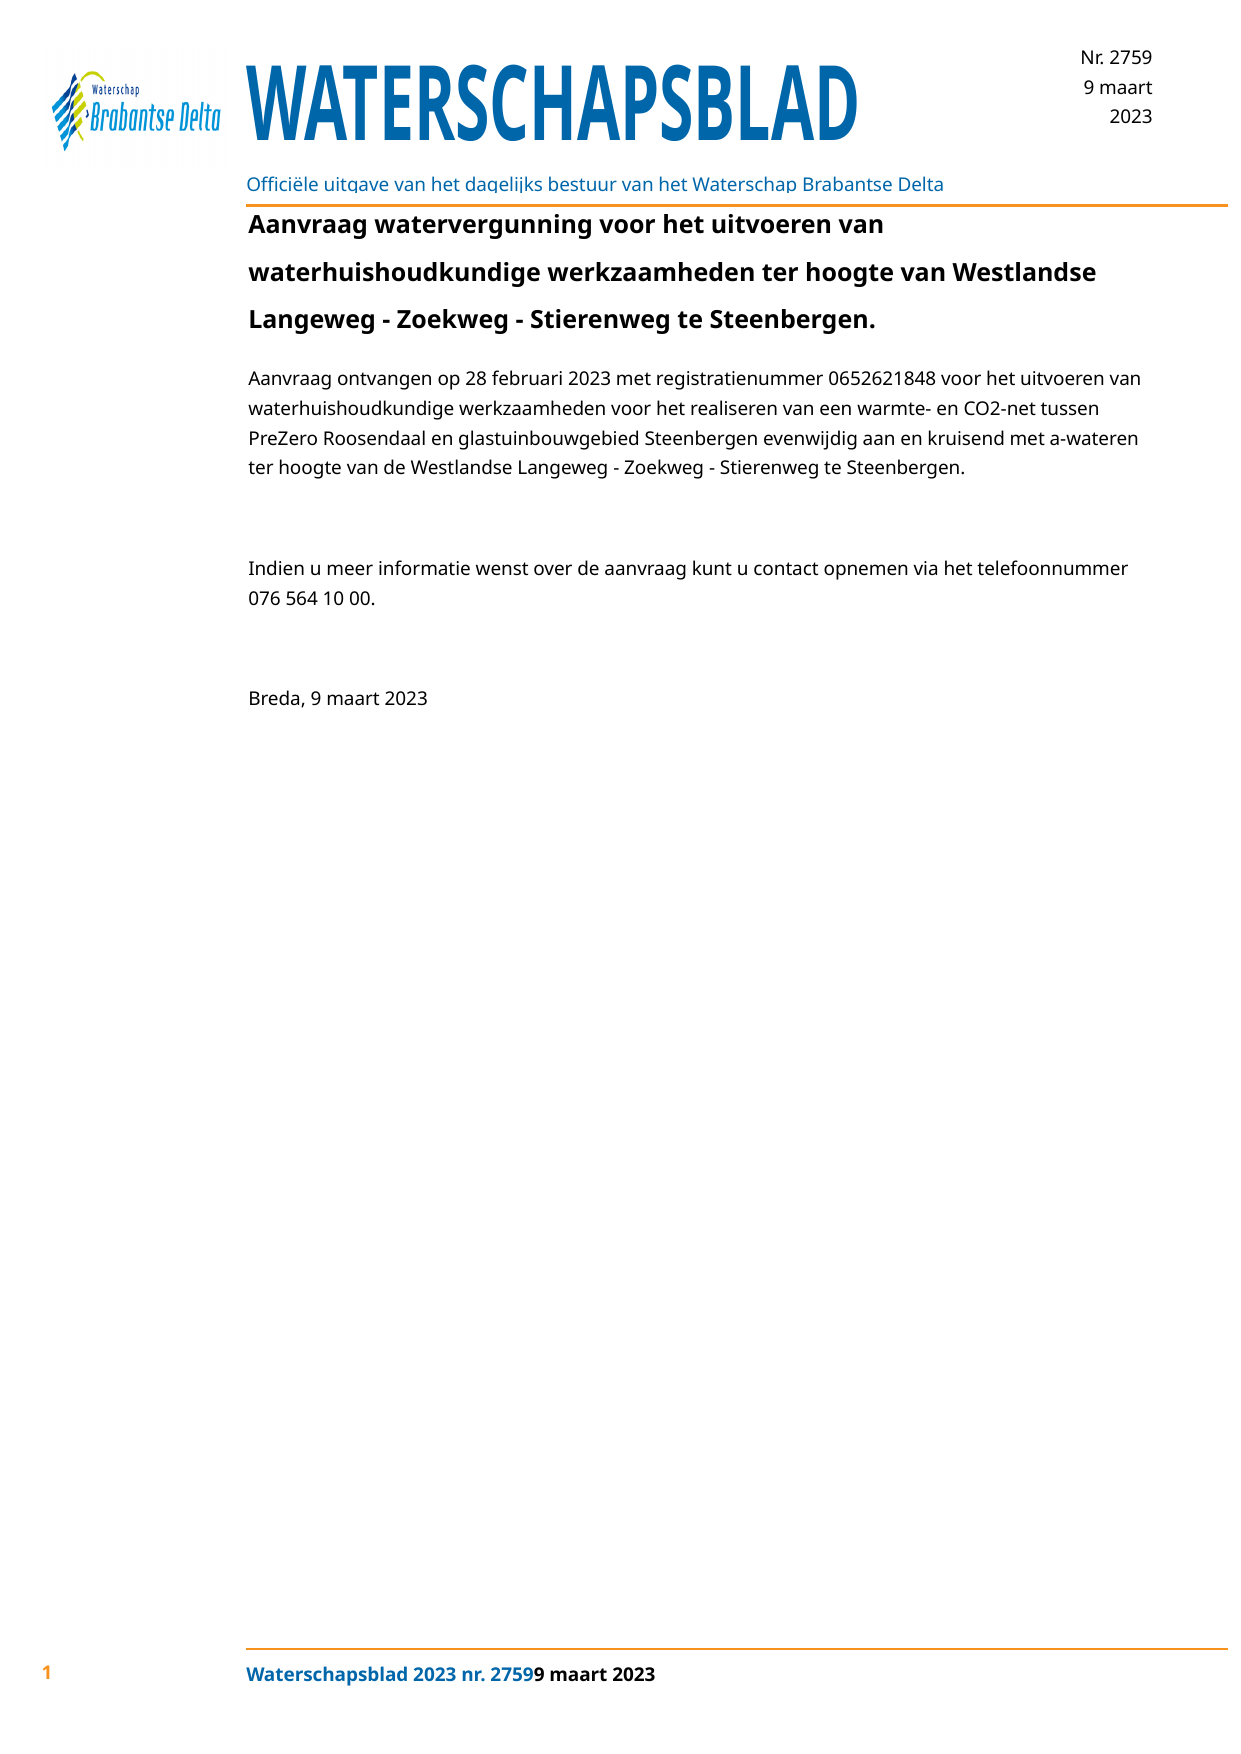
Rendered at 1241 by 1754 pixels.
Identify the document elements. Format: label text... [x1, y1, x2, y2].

picture [41, 47, 231, 172]
text Aanvraag watervergunning voor het uitvoeren van waterhuishoudkundige werkzaamheden ter hoogte van Westlandse Langeweg - Zoekweg - Stierenweg te Steenbergen. [248, 207, 1152, 336]
text Indien u meer informatie wenst over de aanvraag kunt u contact opnemen via het telefoonnummer 076 564 10 00. [248, 555, 1152, 610]
text Aanvraag ontvangen op 28 februari 2023 met registratienummer 0652621848 voor het uitvoeren van waterhuishoudkundige werkzaamheden voor het realiseren van een warmte- en CO2-net tussen PreZero Roosendaal en glastuinbouwgebied Steenbergen evenwijdig aan en kruisend met a-wateren ter hoogte van de Westlandse Langeweg - Zoekweg - Stierenweg te Steenbergen. [248, 366, 1152, 480]
text Breda, 9 maart 2023 [248, 686, 1152, 711]
